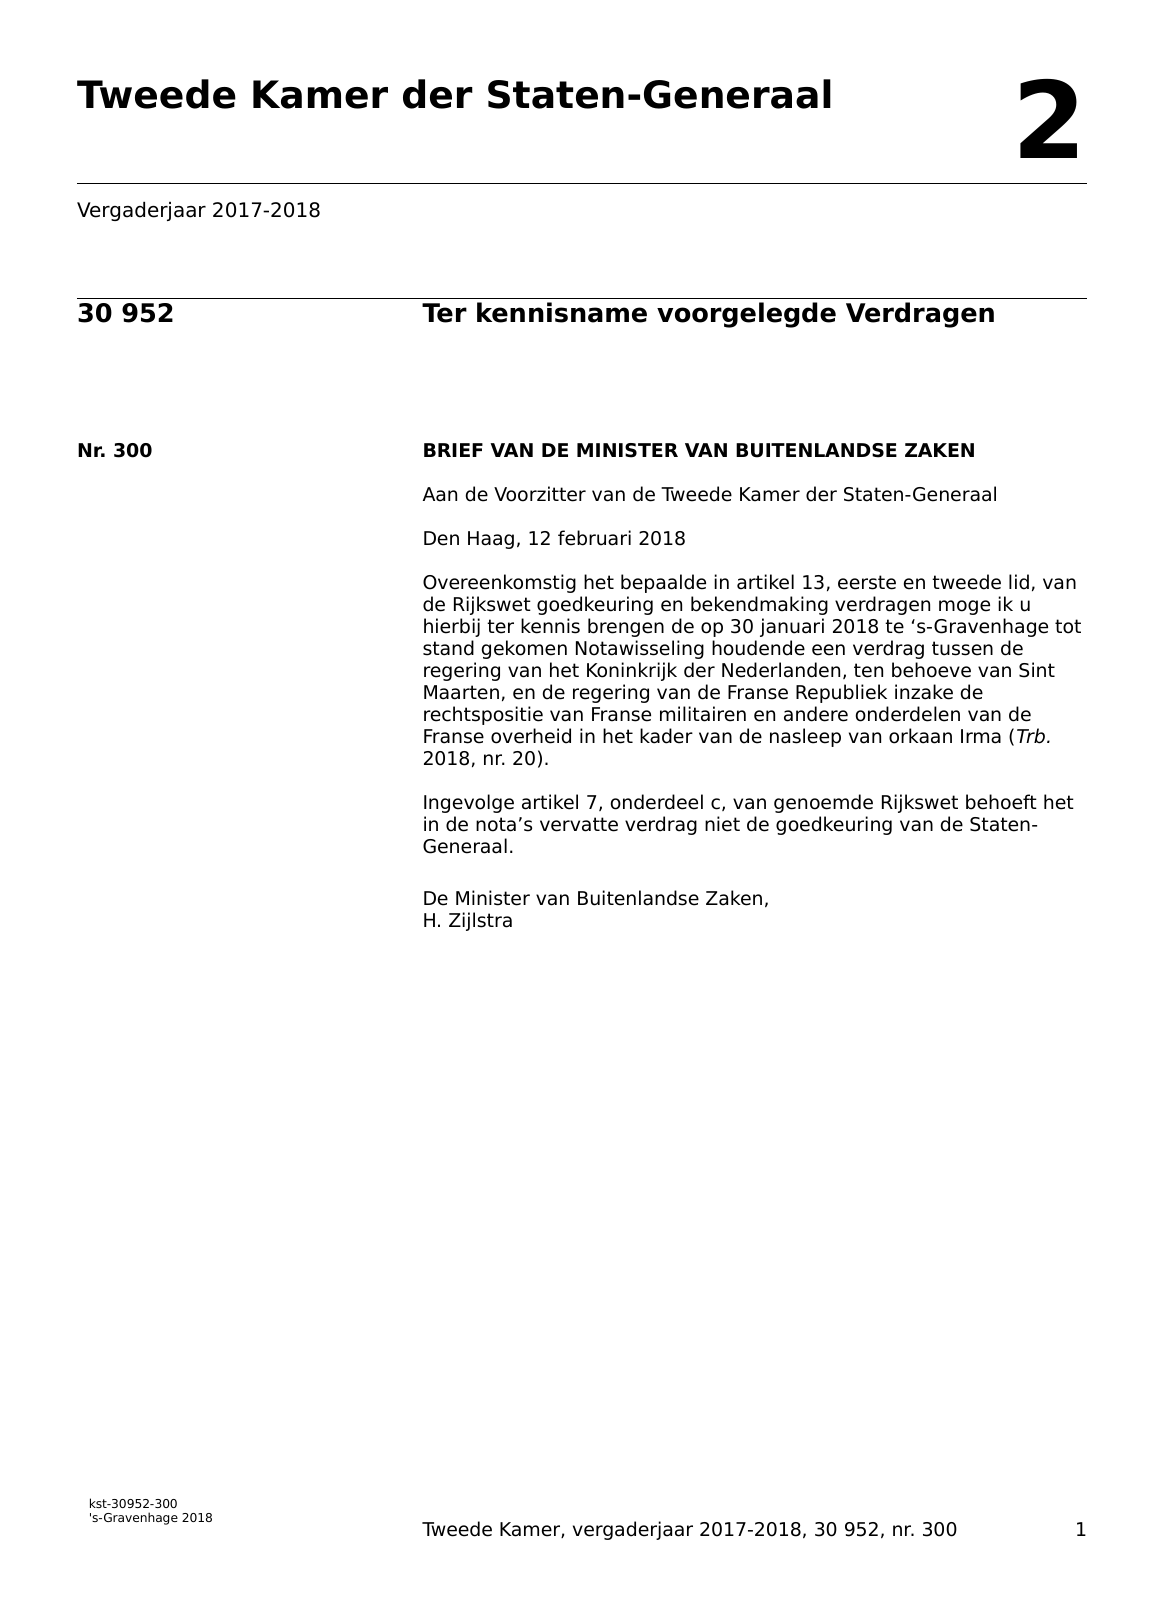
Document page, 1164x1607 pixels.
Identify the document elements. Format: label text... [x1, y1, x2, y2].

table_cell Vergaderjaar 2017-2018 [77, 184, 1087, 298]
text Ingevolge artikel 7, onderdeel c, van genoemde Rijkswet behoeft het in de nota’s vervatte verdrag niet de goedkeuring van de Staten-Generaal. [422, 792, 1087, 858]
table_header Tweede Kamer der Staten-Generaal [77, 59, 886, 183]
subtitle 30 952 Ter kennisname voorgelegde Verdragen [77, 299, 1087, 329]
table_header 2 [886, 59, 1087, 183]
text Aan de Voorzitter van de Tweede Kamer der Staten-Generaal [422, 484, 1087, 506]
text De Minister van Buitenlandse Zaken, H. Zijlstra [422, 888, 1087, 932]
text Overeenkomstig het bepaalde in artikel 13, eerste en tweede lid, van de Rijkswet goedkeuring en bekendmaking verdragen moge ik u hierbij ter kennis brengen de op 30 januari 2018 te ‘s-Gravenhage tot stand gekomen Notawisseling houdende een verdrag tussen de regering van het Koninkrijk der Nederlanden, ten behoeve van Sint Maarten, en de regering van de Franse Republiek inzake de rechtspositie van Franse militairen en andere onderdelen van de Franse overheid in het kader van de nasleep van orkaan Irma (Trb. 2018, nr. 20). [422, 572, 1087, 770]
text 's-Gravenhage 2018 [88, 1511, 323, 1525]
subtitle Nr. 300 BRIEF VAN DE MINISTER VAN BUITENLANDSE ZAKEN [77, 440, 1087, 462]
text kst-30952-300 [88, 1497, 323, 1511]
text Den Haag, 12 februari 2018 [422, 528, 1087, 550]
